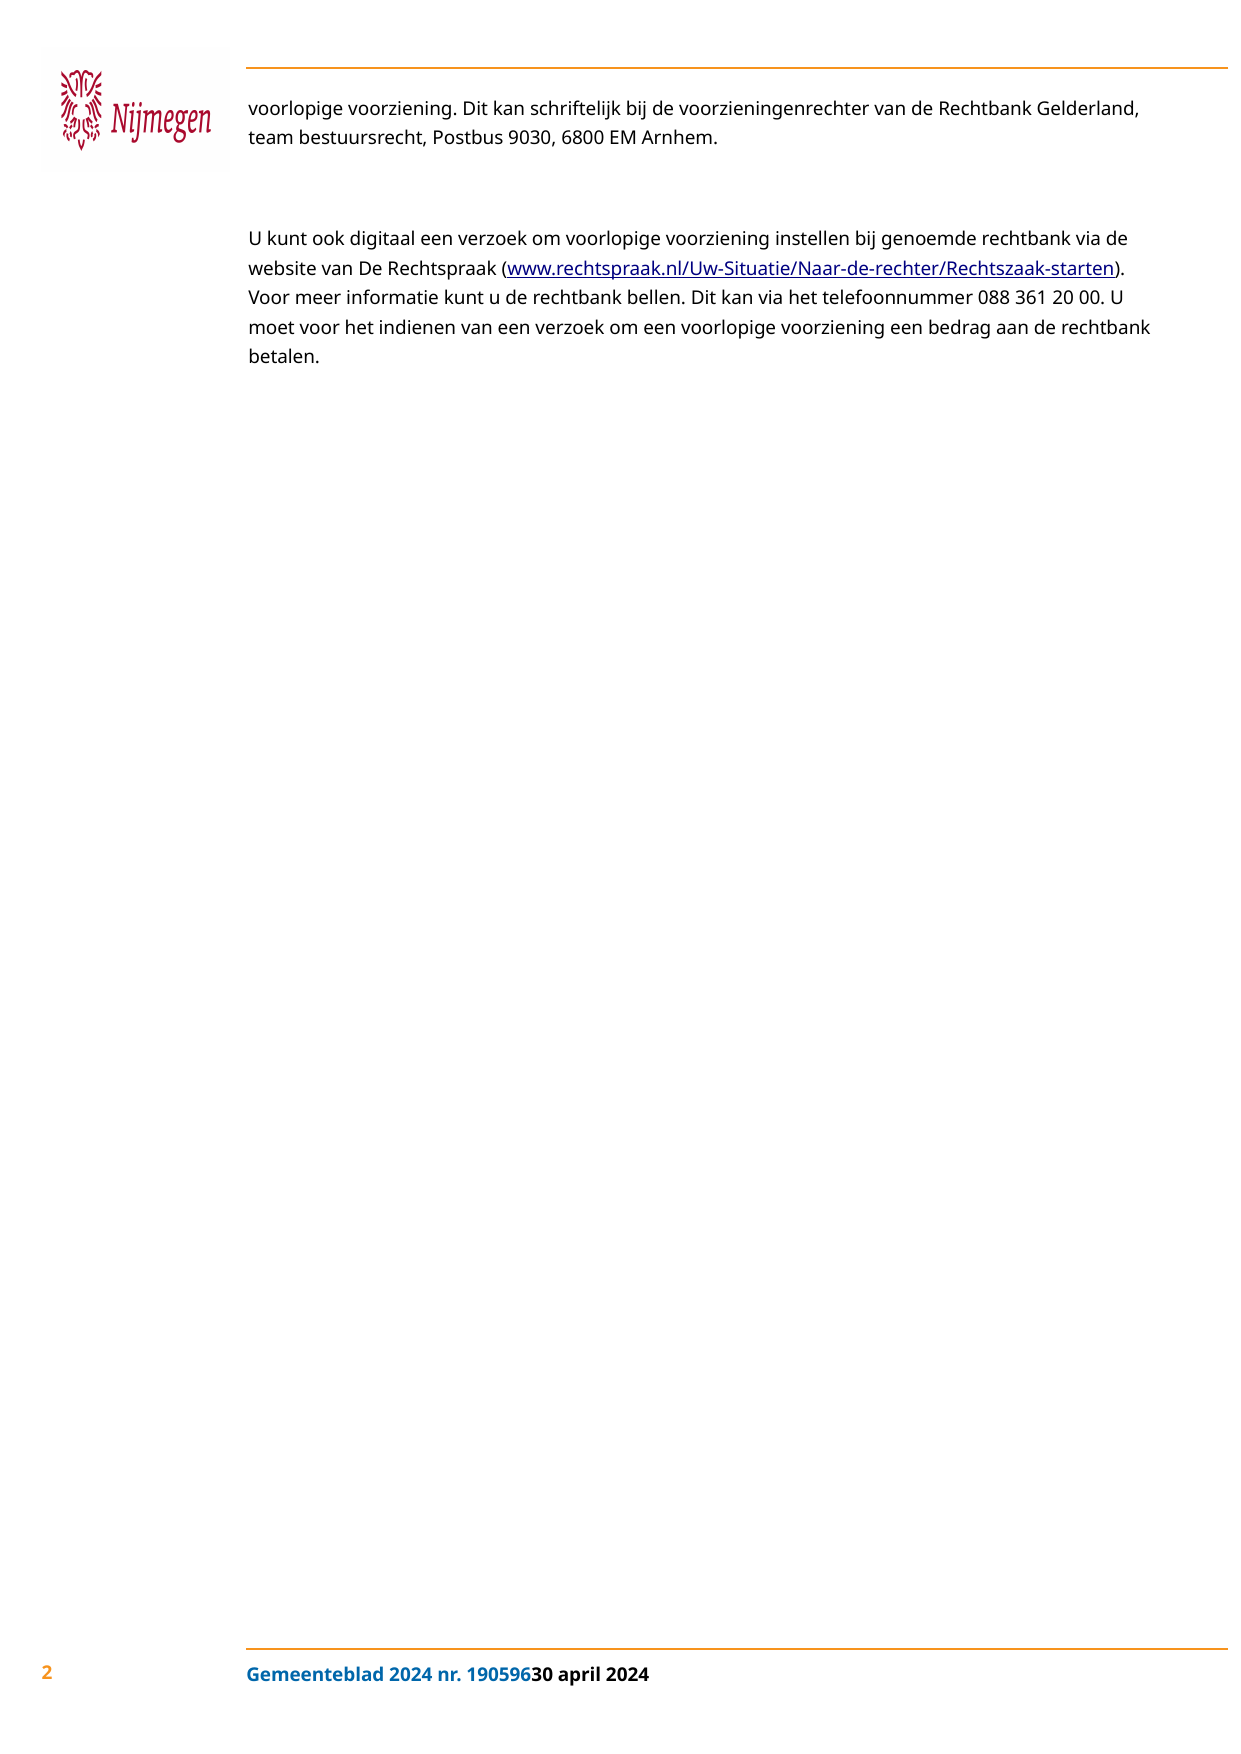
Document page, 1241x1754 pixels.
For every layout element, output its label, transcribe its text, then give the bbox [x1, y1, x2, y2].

picture [41, 47, 231, 172]
text voorlopige voorziening. Dit kan schriftelijk bij de voorzieningenrechter van de Rechtbank Gelderland, team bestuursrecht, Postbus 9030, 6800 EM Arnhem. [248, 95, 1152, 150]
text U kunt ook digitaal een verzoek om voorlopige voorziening instellen bij genoemde rechtbank via de website van De Rechtspraak (www.rechtspraak.nl/Uw-Situatie/Naar-de-rechter/Rechtszaak-starten). Voor meer informatie kunt u de rechtbank bellen. Dit kan via het telefoonnummer 088 361 20 00. U moet voor het indienen van een verzoek om een voorlopige voorziening een bedrag aan de rechtbank betalen. [248, 225, 1152, 369]
